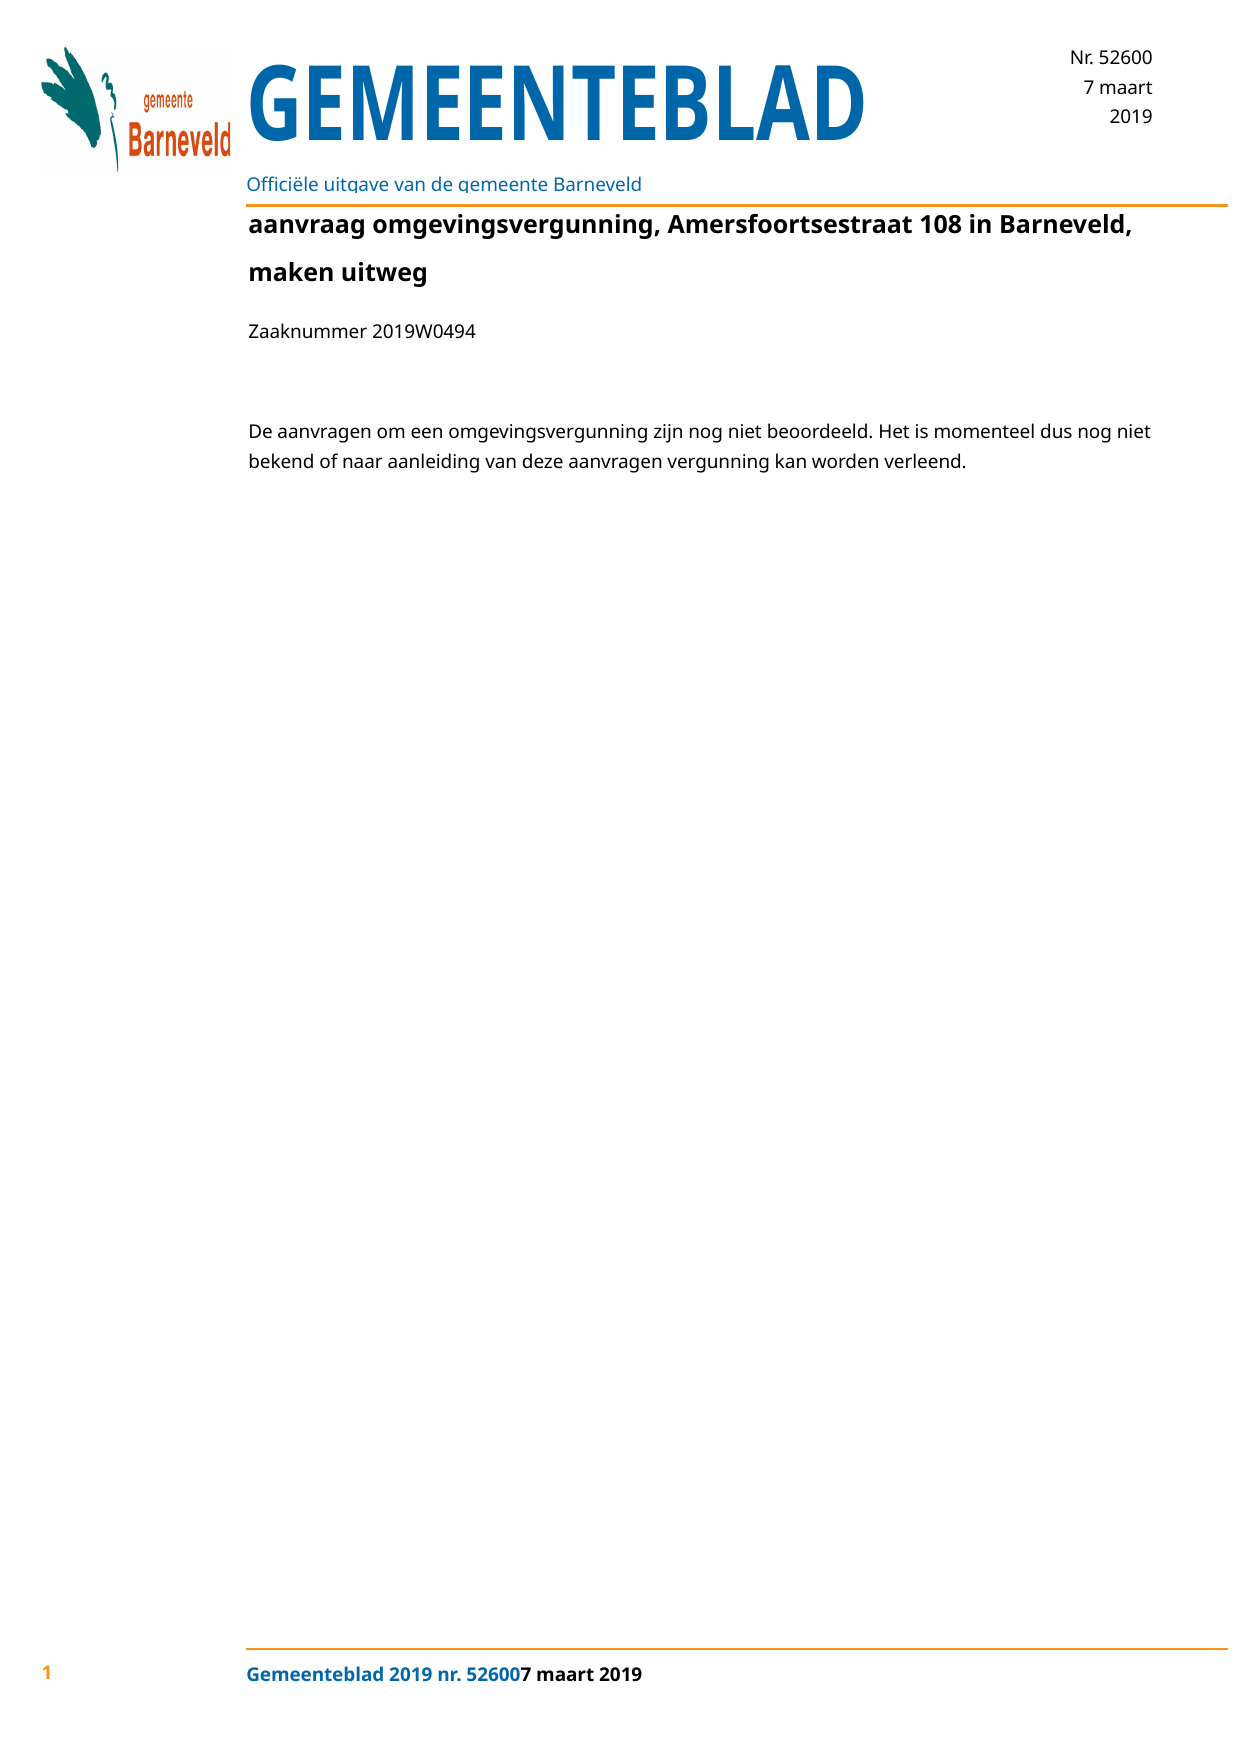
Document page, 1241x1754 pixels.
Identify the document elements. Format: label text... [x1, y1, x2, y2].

text aanvraag omgevingsvergunning, Amersfoortsestraat 108 in Barneveld, maken uitweg [248, 207, 1152, 288]
picture [41, 47, 231, 172]
text Zaaknummer 2019W0494 [248, 318, 1152, 344]
text De aanvragen om een omgevingsvergunning zijn nog niet beoordeeld. Het is momenteel dus nog niet bekend of naar aanleiding van deze aanvragen vergunning kan worden verleend. [248, 419, 1152, 474]
